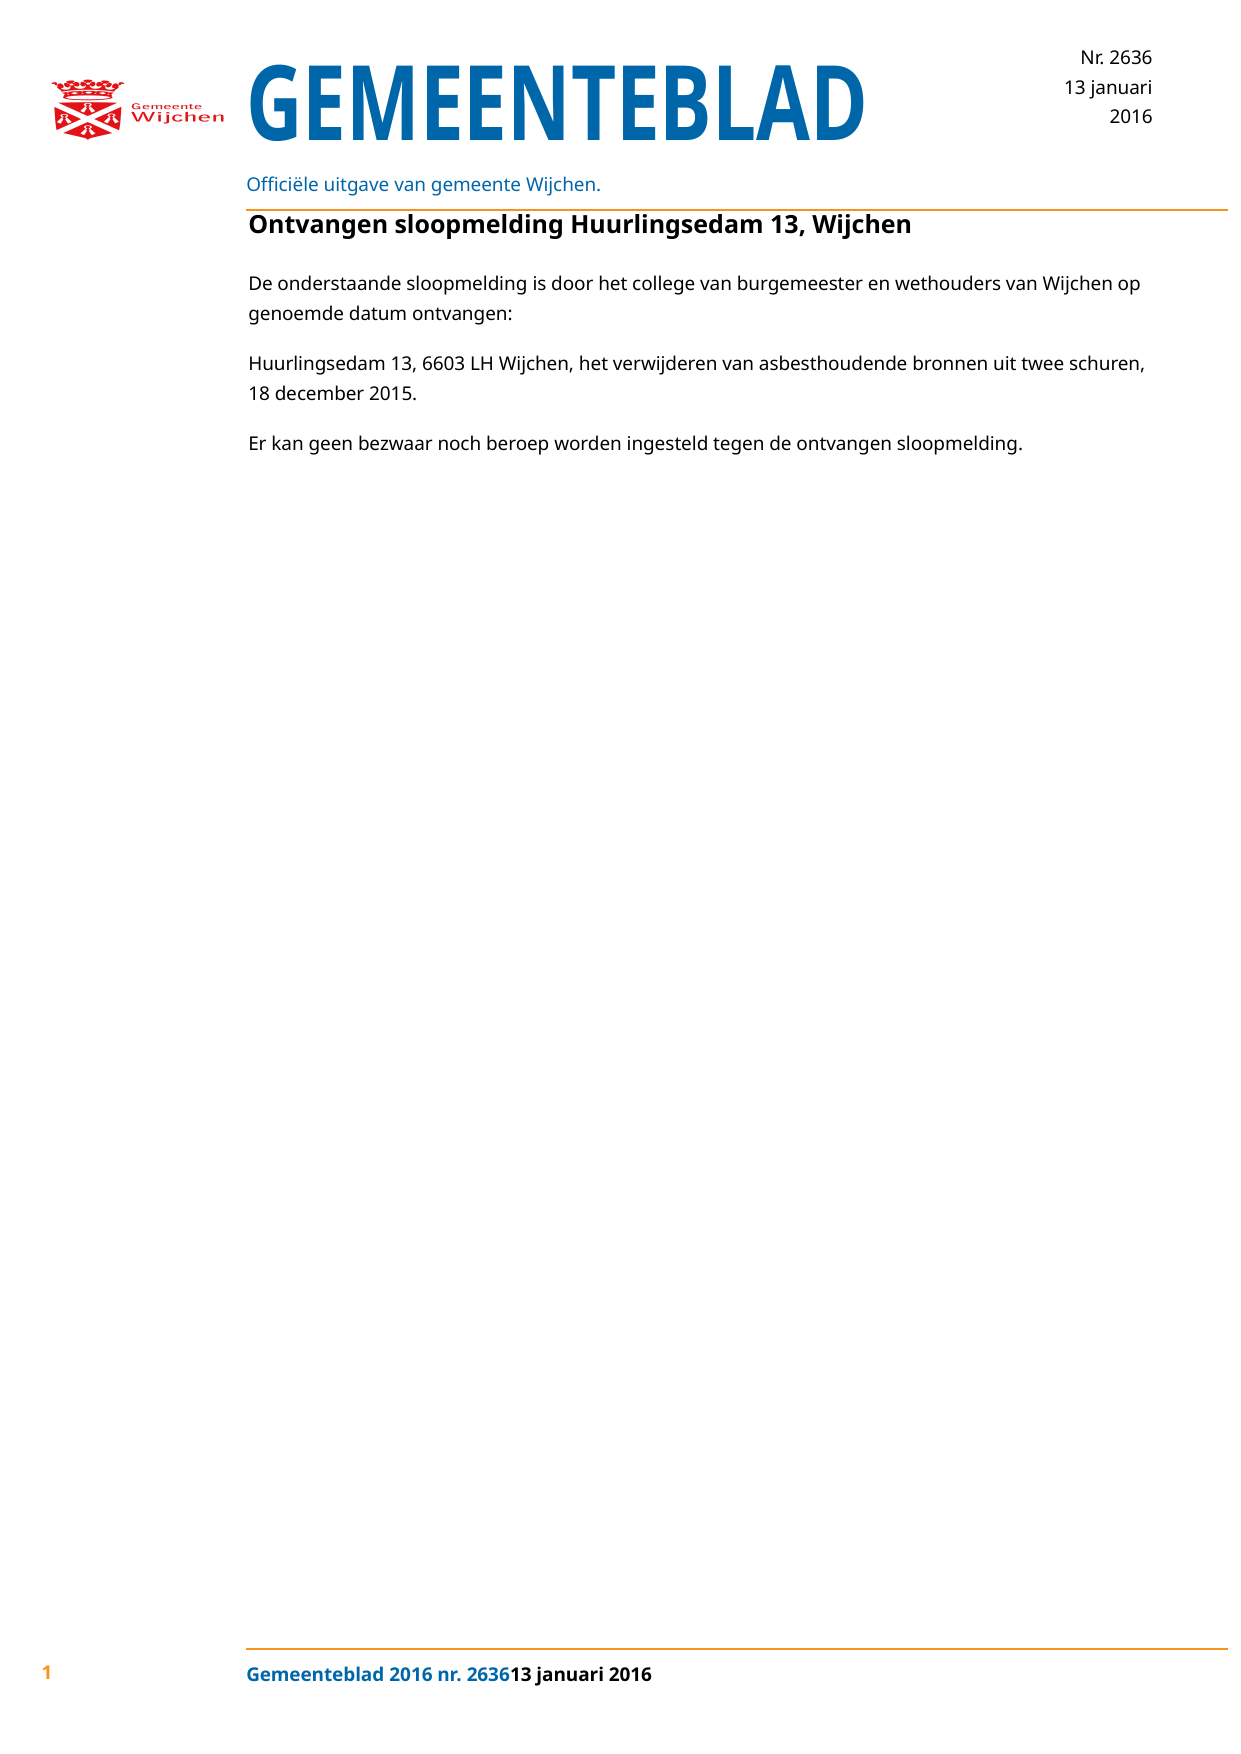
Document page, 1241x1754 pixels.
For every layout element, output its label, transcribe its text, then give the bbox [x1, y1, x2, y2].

text Ontvangen sloopmelding Huurlingsedam 13, Wijchen [248, 211, 1152, 241]
text Er kan geen bezwaar noch beroep worden ingesteld tegen de ontvangen sloopmelding. [248, 430, 1152, 456]
picture [41, 47, 231, 172]
text De onderstaande sloopmelding is door het college van burgemeester en wethouders van Wijchen op genoemde datum ontvangen: [248, 270, 1152, 326]
text Huurlingsedam 13, 6603 LH Wijchen, het verwijderen van asbesthoudende bronnen uit twee schuren, 18 december 2015. [248, 350, 1152, 406]
